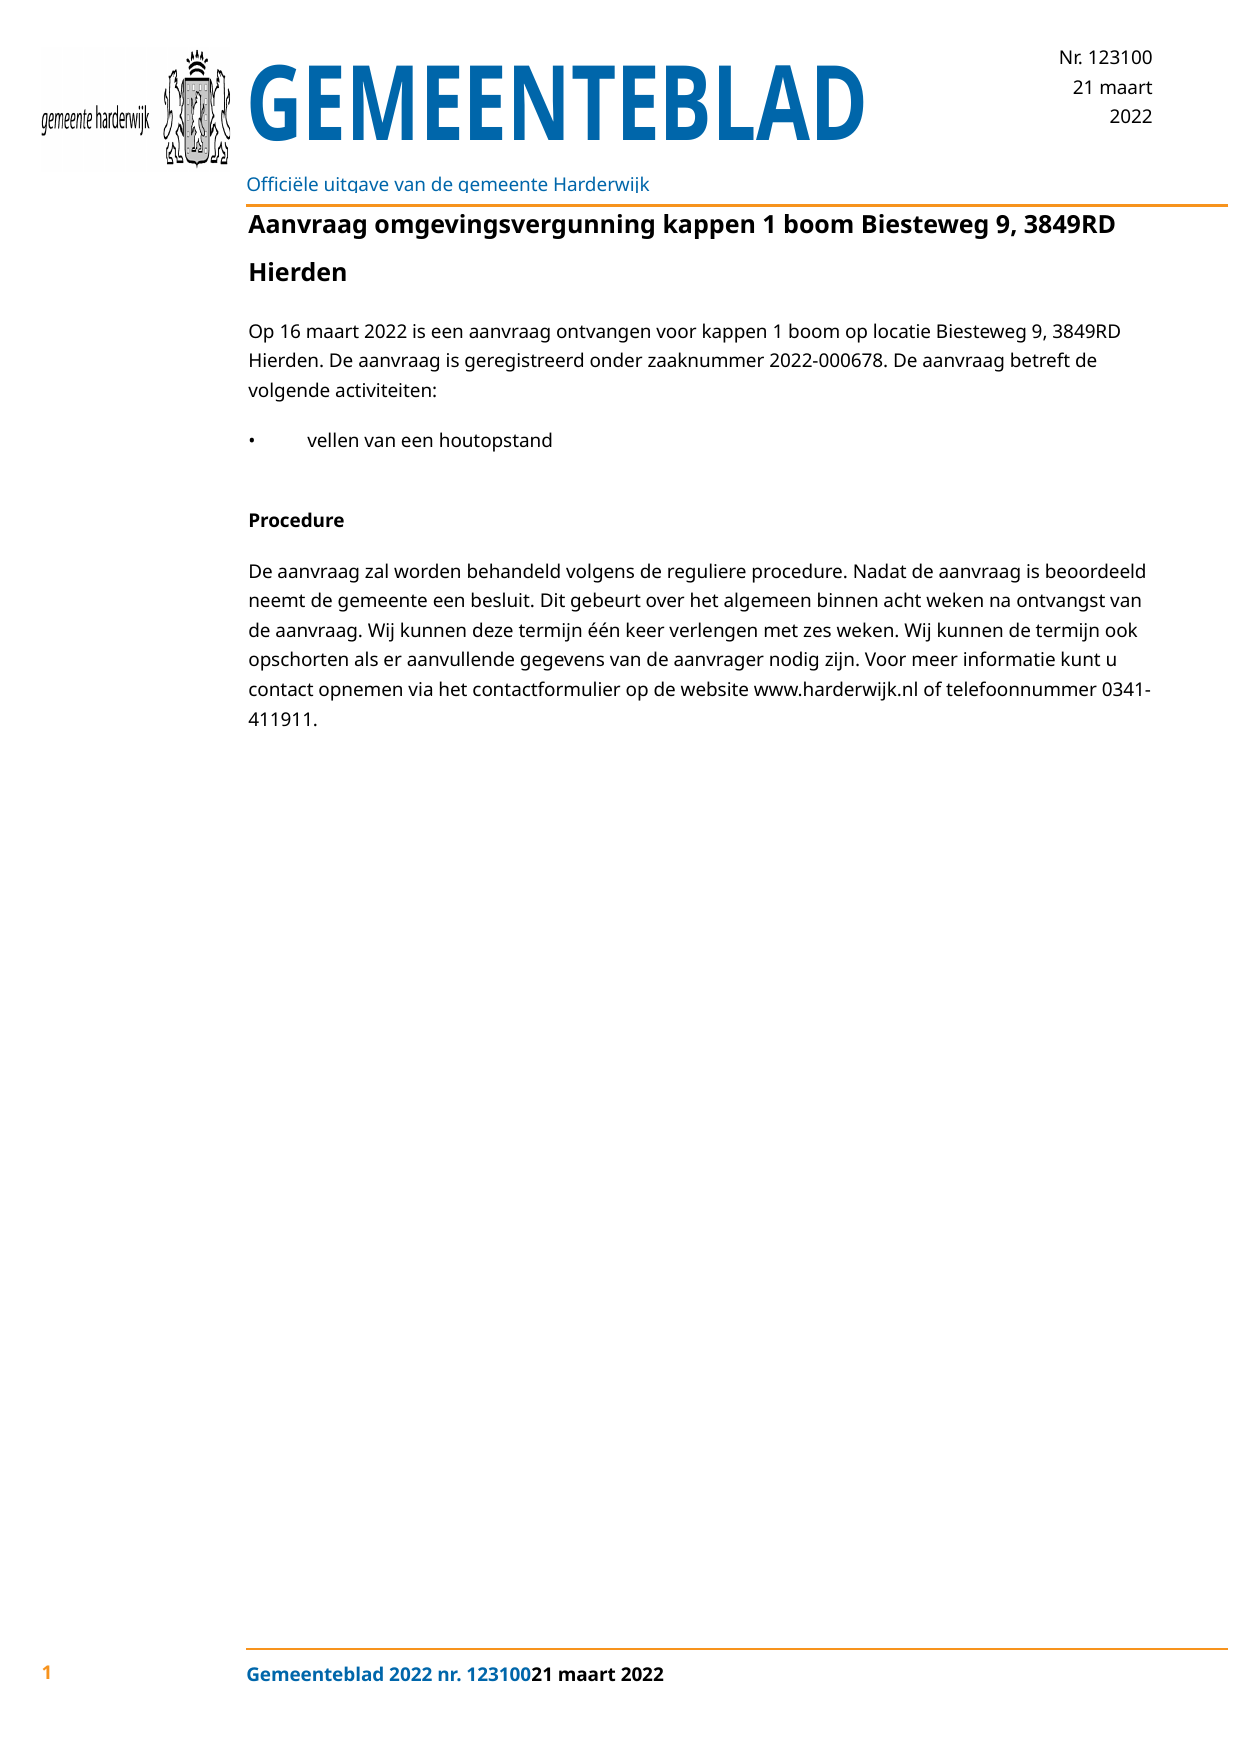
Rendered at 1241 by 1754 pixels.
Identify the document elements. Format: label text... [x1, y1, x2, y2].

text Op 16 maart 2022 is een aanvraag ontvangen voor kappen 1 boom op locatie Biesteweg 9, 3849RD Hierden. De aanvraag is geregistreerd onder zaaknummer 2022-000678. De aanvraag betreft de volgende activiteiten: [248, 318, 1152, 403]
list vellen van een houtopstand [248, 427, 1152, 453]
text Procedure [248, 507, 1152, 533]
picture [41, 47, 231, 172]
text De aanvraag zal worden behandeld volgens de reguliere procedure. Nadat de aanvraag is beoordeeld neemt de gemeente een besluit. Dit gebeurt over het algemeen binnen acht weken na ontvangst van de aanvraag. Wij kunnen deze termijn één keer verlengen met zes weken. Wij kunnen de termijn ook opschorten als er aanvullende gegevens van de aanvrager nodig zijn. Voor meer informatie kunt u contact opnemen via het contactformulier op de website www.harderwijk.nl of telefoonnummer 0341-411911. [248, 558, 1152, 732]
text Aanvraag omgevingsvergunning kappen 1 boom Biesteweg 9, 3849RD Hierden [248, 207, 1152, 288]
